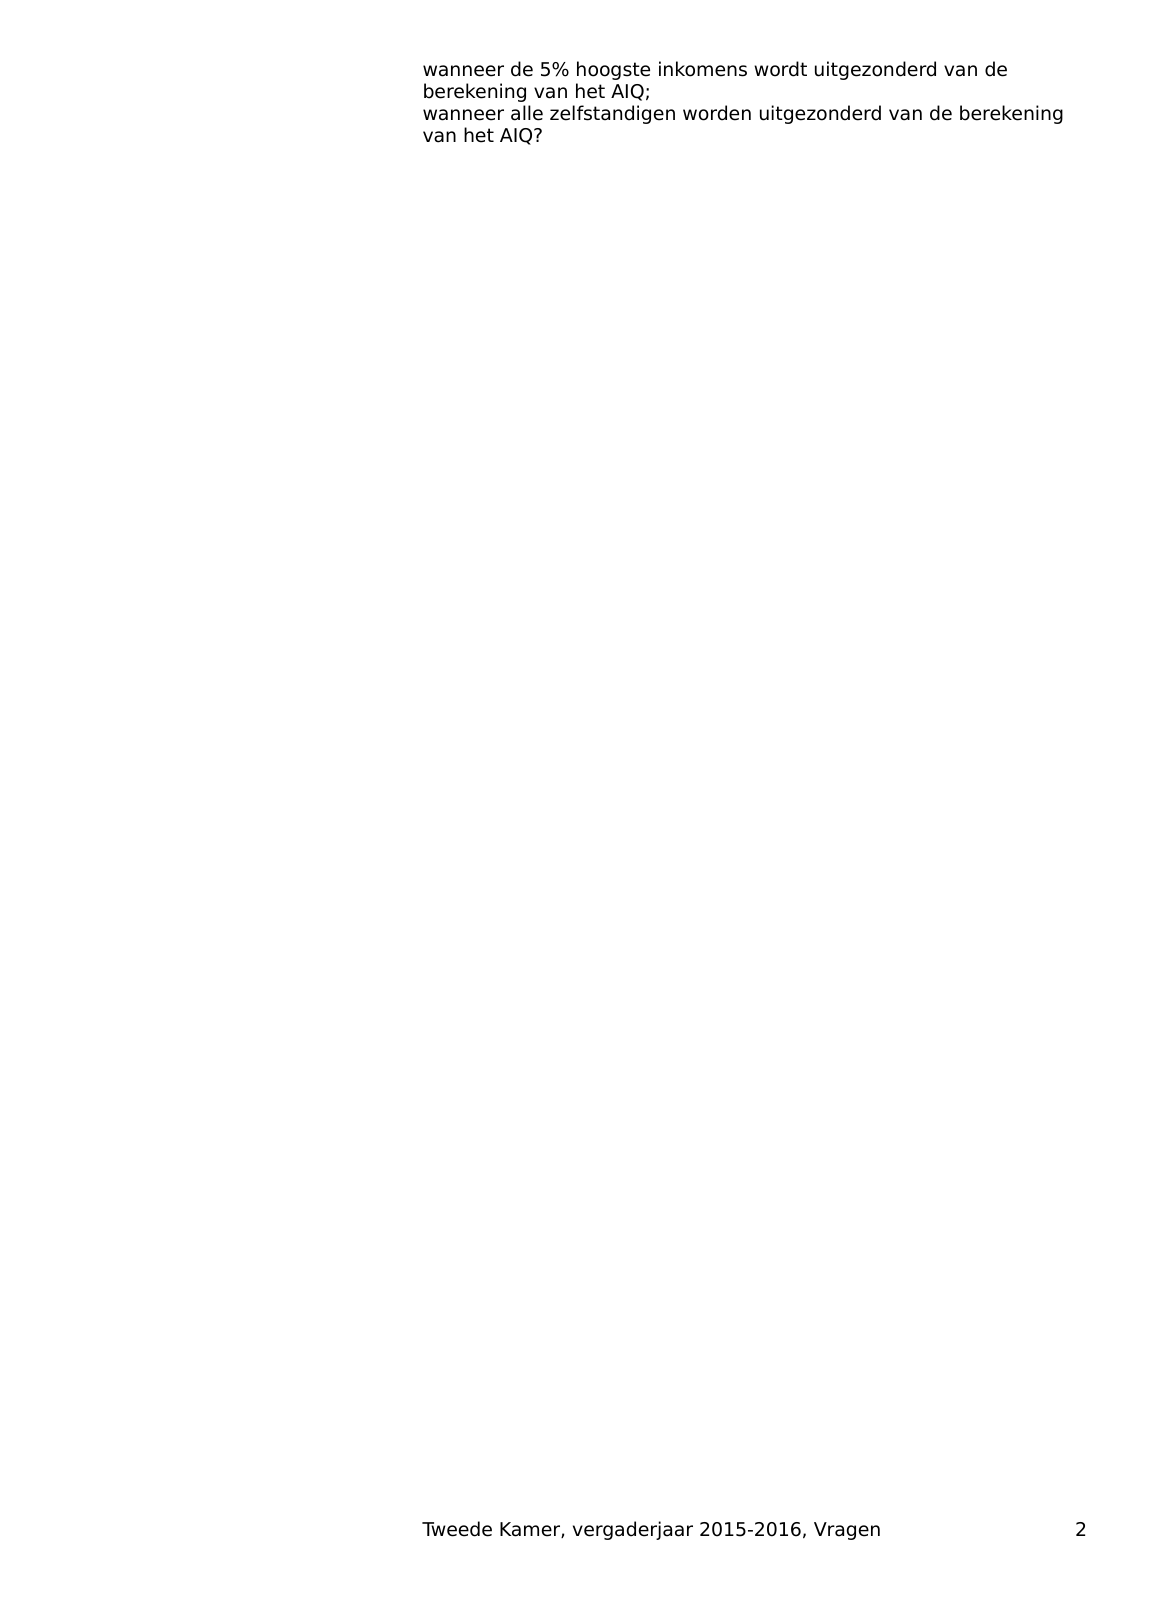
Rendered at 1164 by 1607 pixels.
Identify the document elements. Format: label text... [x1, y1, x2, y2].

text wanneer de 5% hoogste inkomens wordt uitgezonderd van de berekening van het AIQ; [422, 59, 1087, 103]
text wanneer alle zelfstandigen worden uitgezonderd van de berekening van het AIQ? [422, 103, 1087, 147]
